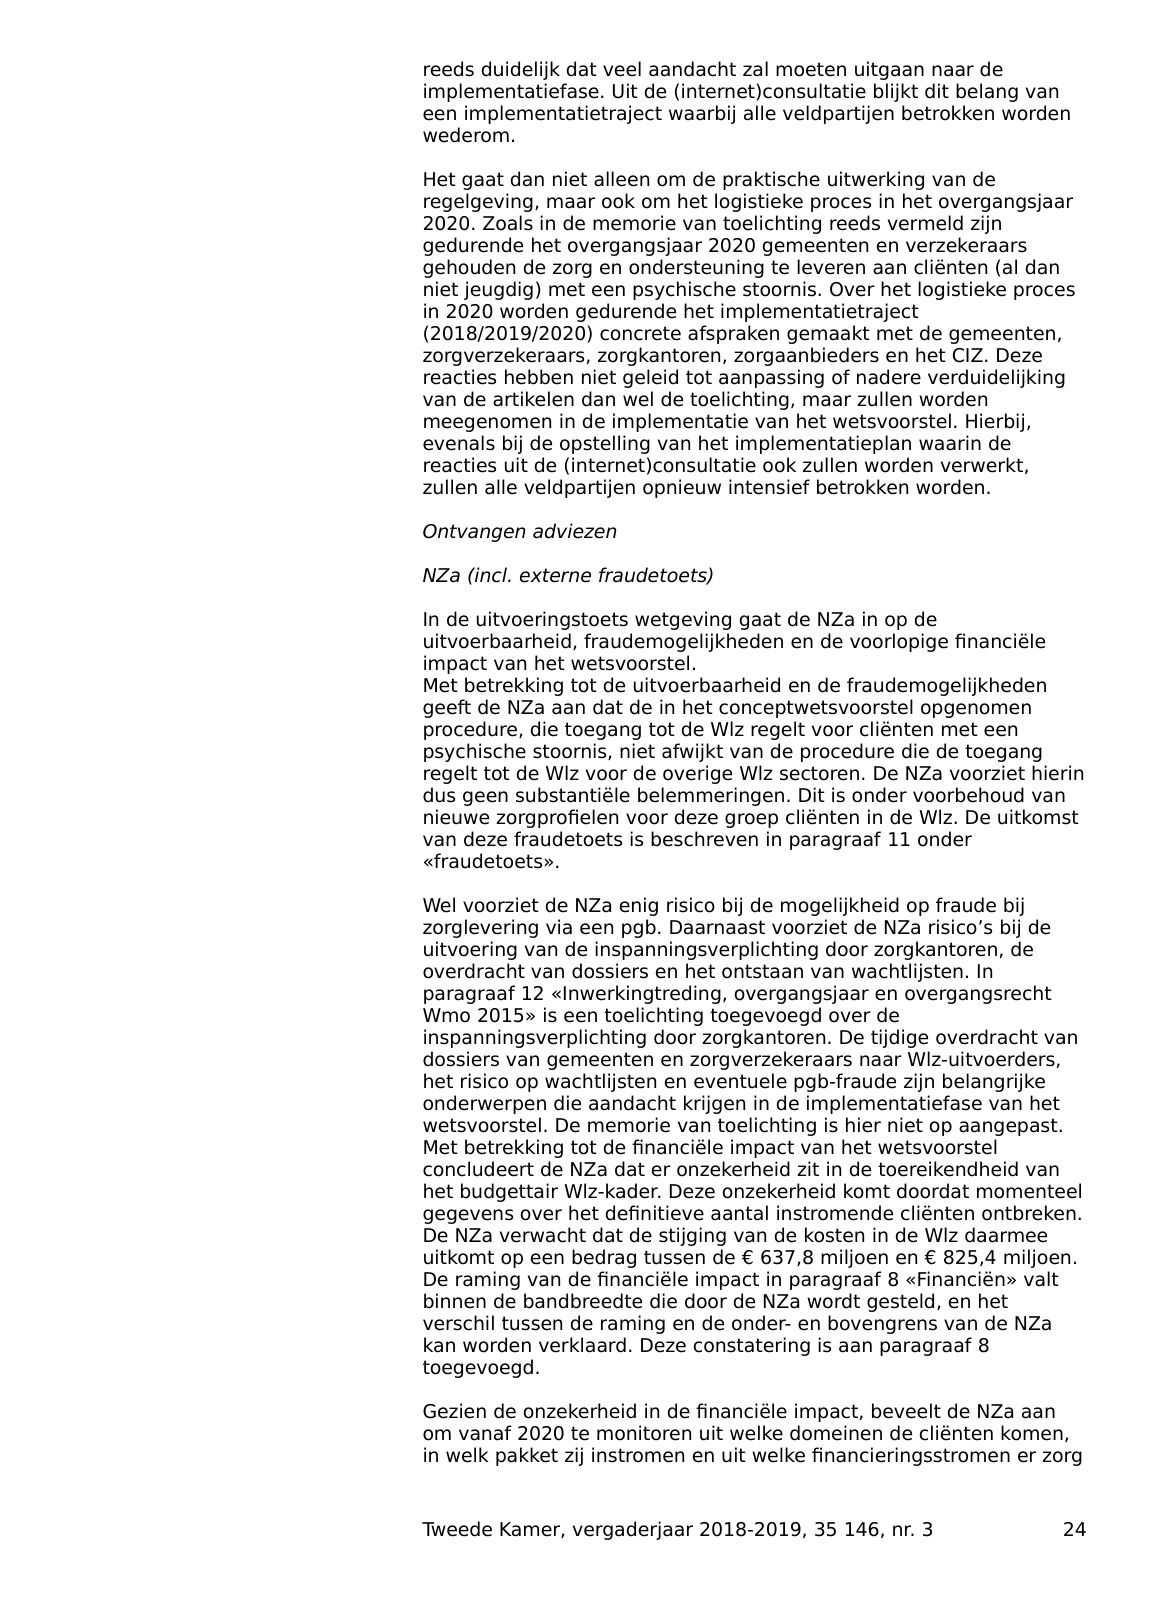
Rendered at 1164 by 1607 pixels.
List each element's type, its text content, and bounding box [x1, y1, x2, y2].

text Het gaat dan niet alleen om de praktische uitwerking van de regelgeving, maar ook om het logistieke proces in het overgangsjaar 2020. Zoals in de memorie van toelichting reeds vermeld zijn gedurende het overgangsjaar 2020 gemeenten en verzekeraars gehouden de zorg en ondersteuning te leveren aan cliënten (al dan niet jeugdig) met een psychische stoornis. Over het logistieke proces in 2020 worden gedurende het implementatietraject (2018/2019/2020) concrete afspraken gemaakt met de gemeenten, zorgverzekeraars, zorgkantoren, zorgaanbieders en het CIZ. Deze reacties hebben niet geleid tot aanpassing of nadere verduidelijking van de artikelen dan wel de toelichting, maar zullen worden meegenomen in de implementatie van het wetsvoorstel. Hierbij, evenals bij de opstelling van het implementatieplan waarin de reacties uit de (internet)consultatie ook zullen worden verwerkt, zullen alle veldpartijen opnieuw intensief betrokken worden. [422, 169, 1087, 499]
text Gezien de onzekerheid in de financiële impact, beveelt de NZa aan om vanaf 2020 te monitoren uit welke domeinen de cliënten komen, in welk pakket zij instromen en uit welke financieringsstromen er zorg [422, 1401, 1087, 1467]
text Met betrekking tot de financiële impact van het wetsvoorstel concludeert de NZa dat er onzekerheid zit in de toereikendheid van het budgettair Wlz-kader. Deze onzekerheid komt doordat momenteel gegevens over het definitieve aantal instromende cliënten ontbreken. De NZa verwacht dat de stijging van de kosten in de Wlz daarmee uitkomt op een bedrag tussen de € 637,8 miljoen en € 825,4 miljoen. De raming van de financiële impact in paragraaf 8 «Financiën» valt binnen de bandbreedte die door de NZa wordt gesteld, en het verschil tussen de raming en de onder- en bovengrens van de NZa kan worden verklaard. Deze constatering is aan paragraaf 8 toegevoegd. [422, 1137, 1087, 1379]
text In de uitvoeringstoets wetgeving gaat de NZa in op de uitvoerbaarheid, fraudemogelijkheden en de voorlopige financiële impact van het wetsvoorstel. [422, 609, 1087, 675]
subtitle Ontvangen adviezen [422, 521, 1087, 543]
text Met betrekking tot de uitvoerbaarheid en de fraudemogelijkheden geeft de NZa aan dat de in het conceptwetsvoorstel opgenomen procedure, die toegang tot de Wlz regelt voor cliënten met een psychische stoornis, niet afwijkt van de procedure die de toegang regelt tot de Wlz voor de overige Wlz sectoren. De NZa voorziet hierin dus geen substantiële belemmeringen. Dit is onder voorbehoud van nieuwe zorgprofielen voor deze groep cliënten in de Wlz. De uitkomst van deze fraudetoets is beschreven in paragraaf 11 onder «fraudetoets». [422, 675, 1087, 873]
text reeds duidelijk dat veel aandacht zal moeten uitgaan naar de implementatiefase. Uit de (internet)consultatie blijkt dit belang van een implementatietraject waarbij alle veldpartijen betrokken worden wederom. [422, 59, 1087, 147]
text Wel voorziet de NZa enig risico bij de mogelijkheid op fraude bij zorglevering via een pgb. Daarnaast voorziet de NZa risico’s bij de uitvoering van de inspanningsverplichting door zorgkantoren, de overdracht van dossiers en het ontstaan van wachtlijsten. In paragraaf 12 «Inwerkingtreding, overgangsjaar en overgangsrecht Wmo 2015» is een toelichting toegevoegd over de inspanningsverplichting door zorgkantoren. De tijdige overdracht van dossiers van gemeenten en zorgverzekeraars naar Wlz-uitvoerders, het risico op wachtlijsten en eventuele pgb-fraude zijn belangrijke onderwerpen die aandacht krijgen in de implementatiefase van het wetsvoorstel. De memorie van toelichting is hier niet op aangepast. [422, 895, 1087, 1137]
subtitle NZa (incl. externe fraudetoets) [422, 565, 1087, 587]
